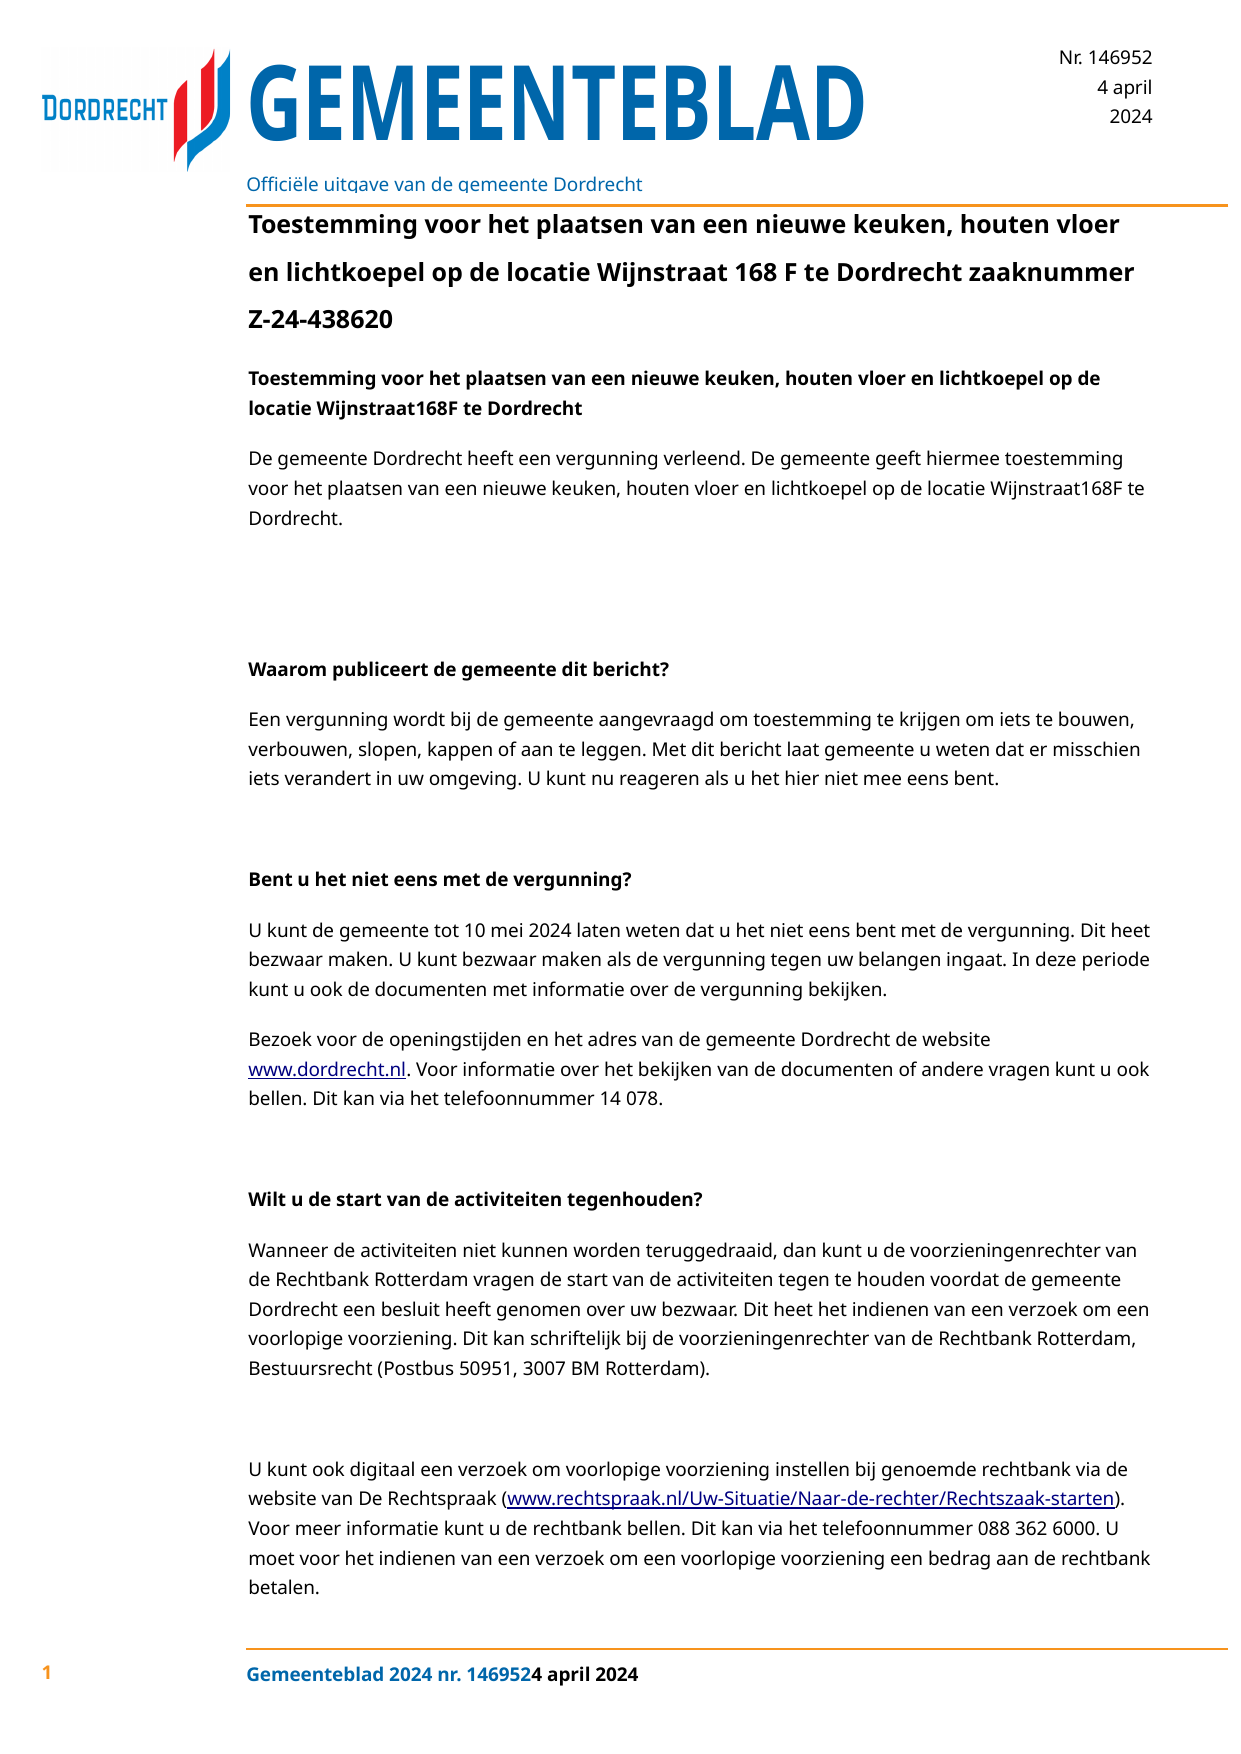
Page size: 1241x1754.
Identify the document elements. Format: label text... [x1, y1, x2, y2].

text Wanneer de activiteiten niet kunnen worden teruggedraaid, dan kunt u de voorzieningenrechter van de Rechtbank Rotterdam vragen de start van de activiteiten tegen te houden voordat de gemeente Dordrecht een besluit heeft genomen over uw bezwaar. Dit heet het indienen van een verzoek om een voorlopige voorziening. Dit kan schriftelijk bij de voorzieningenrechter van de Rechtbank Rotterdam, Bestuursrecht (Postbus 50951, 3007 BM Rotterdam). [248, 1237, 1152, 1381]
text Een vergunning wordt bij de gemeente aangevraagd om toestemming te krijgen om iets te bouwen, verbouwen, slopen, kappen of aan te leggen. Met dit bericht laat gemeente u weten dat er misschien iets verandert in uw omgeving. U kunt nu reageren als u het hier niet mee eens bent. [248, 706, 1152, 791]
text Toestemming voor het plaatsen van een nieuwe keuken, houten vloer en lichtkoepel op de locatie Wijnstraat 168 F te Dordrecht zaaknummer Z-24-438620 [248, 207, 1152, 336]
text Bent u het niet eens met de vergunning? [248, 866, 1152, 892]
text Wilt u de start van de activiteiten tegenhouden? [248, 1186, 1152, 1212]
text U kunt de gemeente tot 10 mei 2024 laten weten dat u het niet eens bent met de vergunning. Dit heet bezwaar maken. U kunt bezwaar maken als de vergunning tegen uw belangen ingaat. In deze periode kunt u ook de documenten met informatie over de vergunning bekijken. [248, 917, 1152, 1002]
picture [41, 47, 231, 172]
text U kunt ook digitaal een verzoek om voorlopige voorziening instellen bij genoemde rechtbank via de website van De Rechtspraak (www.rechtspraak.nl/Uw-Situatie/Naar-de-rechter/Rechtszaak-starten). Voor meer informatie kunt u de rechtbank bellen. Dit kan via het telefoonnummer 088 362 6000. U moet voor het indienen van een verzoek om een voorlopige voorziening een bedrag aan de rechtbank betalen. [248, 1456, 1152, 1600]
text De gemeente Dordrecht heeft een vergunning verleend. De gemeente geeft hiermee toestemming voor het plaatsen van een nieuwe keuken, houten vloer en lichtkoepel op de locatie Wijnstraat168F te Dordrecht. [248, 446, 1152, 530]
text Bezoek voor de openingstijden en het adres van de gemeente Dordrecht de website www.dordrecht.nl. Voor informatie over het bekijken van de documenten of andere vragen kunt u ook bellen. Dit kan via het telefoonnummer 14 078. [248, 1026, 1152, 1111]
text Toestemming voor het plaatsen van een nieuwe keuken, houten vloer en lichtkoepel op de locatie Wijnstraat168F te Dordrecht [248, 366, 1152, 421]
text Waarom publiceert de gemeente dit bericht? [248, 656, 1152, 682]
